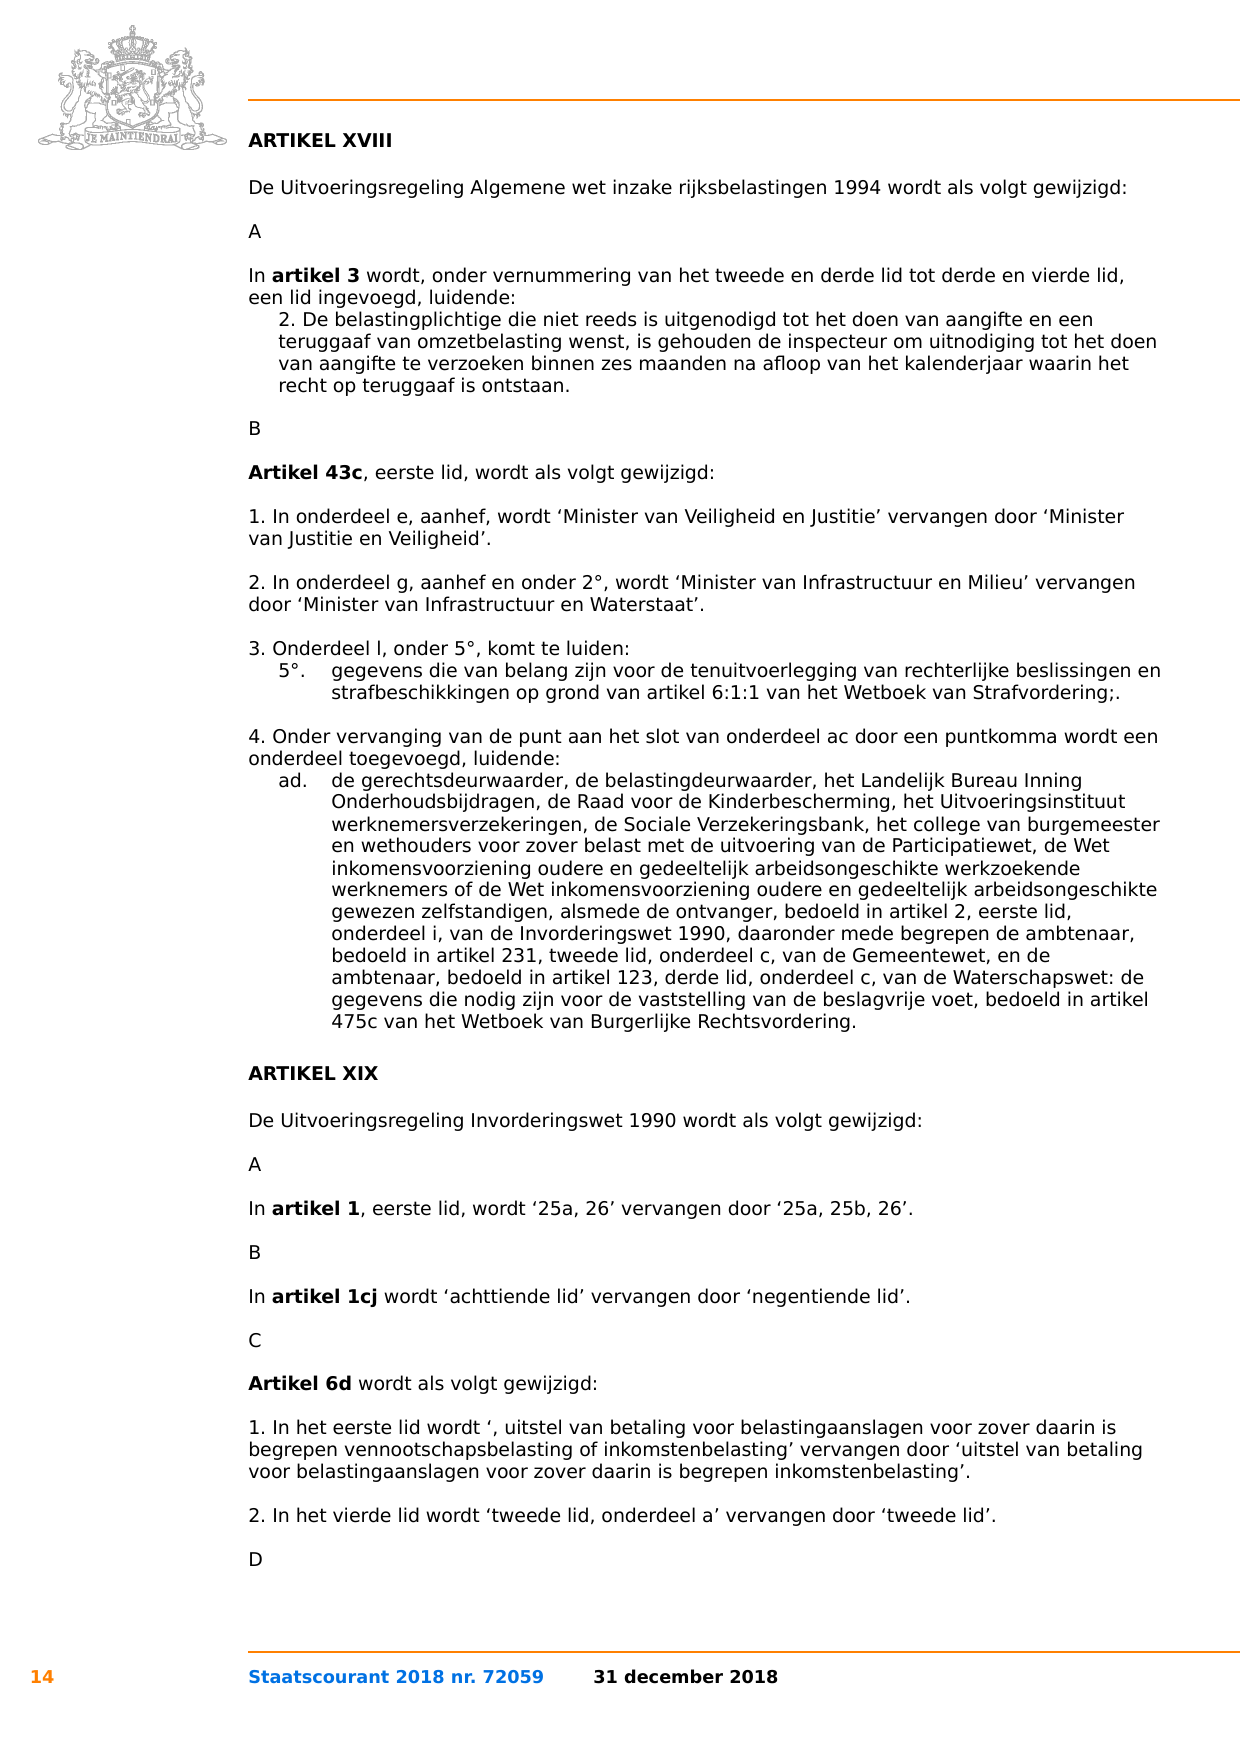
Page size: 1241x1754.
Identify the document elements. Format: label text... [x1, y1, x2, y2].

text ad. de gerechtsdeurwaarder, de belastingdeurwaarder, het Landelijk Bureau Inning Onderhoudsbijdragen, de Raad voor de Kinderbescherming, het Uitvoeringsinstituut werknemersverzekeringen, de Sociale Verzekeringsbank, het college van burgemeester en wethouders voor zover belast met de uitvoering van de Participatiewet, de Wet inkomensvoorziening oudere en gedeeltelijk arbeidsongeschikte werkzoekende werknemers of de Wet inkomensvoorziening oudere en gedeeltelijk arbeidsongeschikte gewezen zelfstandigen, alsmede de ontvanger, bedoeld in artikel 2, eerste lid, onderdeel i, van de Invorderingswet 1990, daaronder mede begrepen de ambtenaar, bedoeld in artikel 231, tweede lid, onderdeel c, van de Gemeentewet, en de ambtenaar, bedoeld in artikel 123, derde lid, onderdeel c, van de Waterschapswet: de gegevens die nodig zijn voor de vaststelling van de beslagvrije voet, bedoeld in artikel 475c van het Wetboek van Burgerlijke Rechtsvordering. [278, 769, 1163, 1033]
text A [248, 1154, 1163, 1176]
text B [248, 418, 1163, 440]
text 4. Onder vervanging van de punt aan het slot van onderdeel ac door een puntkomma wordt een onderdeel toegevoegd, luidende: [248, 726, 1163, 769]
text D [248, 1549, 1163, 1571]
text 2. De belastingplichtige die niet reeds is uitgenodigd tot het doen van aangifte en een teruggaaf van omzetbelasting wenst, is gehouden de inspecteur om uitnodiging tot het doen van aangifte te verzoeken binnen zes maanden na afloop van het kalenderjaar waarin het recht op teruggaaf is ontstaan. [278, 308, 1163, 396]
text 3. Onderdeel l, onder 5°, komt te luiden: [248, 638, 1163, 660]
text A [248, 221, 1163, 243]
text Artikel 43c, eerste lid, wordt als volgt gewijzigd: [248, 462, 1163, 484]
text In artikel 3 wordt, onder vernummering van het tweede en derde lid tot derde en vierde lid, een lid ingevoegd, luidende: [248, 264, 1163, 308]
text De Uitvoeringsregeling Algemene wet inzake rijksbelastingen 1994 wordt als volgt gewijzigd: [248, 177, 1163, 199]
text In artikel 1cj wordt ‘achttiende lid’ vervangen door ‘negentiende lid’. [248, 1286, 1163, 1308]
text 2. In onderdeel g, aanhef en onder 2°, wordt ‘Minister van Infrastructuur en Milieu’ vervangen door ‘Minister van Infrastructuur en Waterstaat’. [248, 572, 1163, 616]
text 5°. gegevens die van belang zijn voor de tenuitvoerlegging van rechterlijke beslissingen en strafbeschikkingen op grond van artikel 6:1:1 van het Wetboek van Strafvordering;. [278, 660, 1163, 704]
text 1. In het eerste lid wordt ‘, uitstel van betaling voor belastingaanslagen voor zover daarin is begrepen vennootschapsbelasting of inkomstenbelasting’ vervangen door ‘uitstel van betaling voor belastingaanslagen voor zover daarin is begrepen inkomstenbelasting’. [248, 1417, 1163, 1483]
text 2. In het vierde lid wordt ‘tweede lid, onderdeel a’ vervangen door ‘tweede lid’. [248, 1505, 1163, 1527]
text C [248, 1329, 1163, 1351]
text In artikel 1, eerste lid, wordt ‘25a, 26’ vervangen door ‘25a, 25b, 26’. [248, 1198, 1163, 1220]
text Artikel 6d wordt als volgt gewijzigd: [248, 1373, 1163, 1395]
subtitle ARTIKEL XVIII [248, 130, 1163, 152]
picture [38, 25, 227, 150]
text B [248, 1242, 1163, 1264]
text De Uitvoeringsregeling Invorderingswet 1990 wordt als volgt gewijzigd: [248, 1110, 1163, 1132]
text 1. In onderdeel e, aanhef, wordt ‘Minister van Veiligheid en Justitie’ vervangen door ‘Minister van Justitie en Veiligheid’. [248, 506, 1163, 550]
subtitle ARTIKEL XIX [248, 1063, 1163, 1085]
